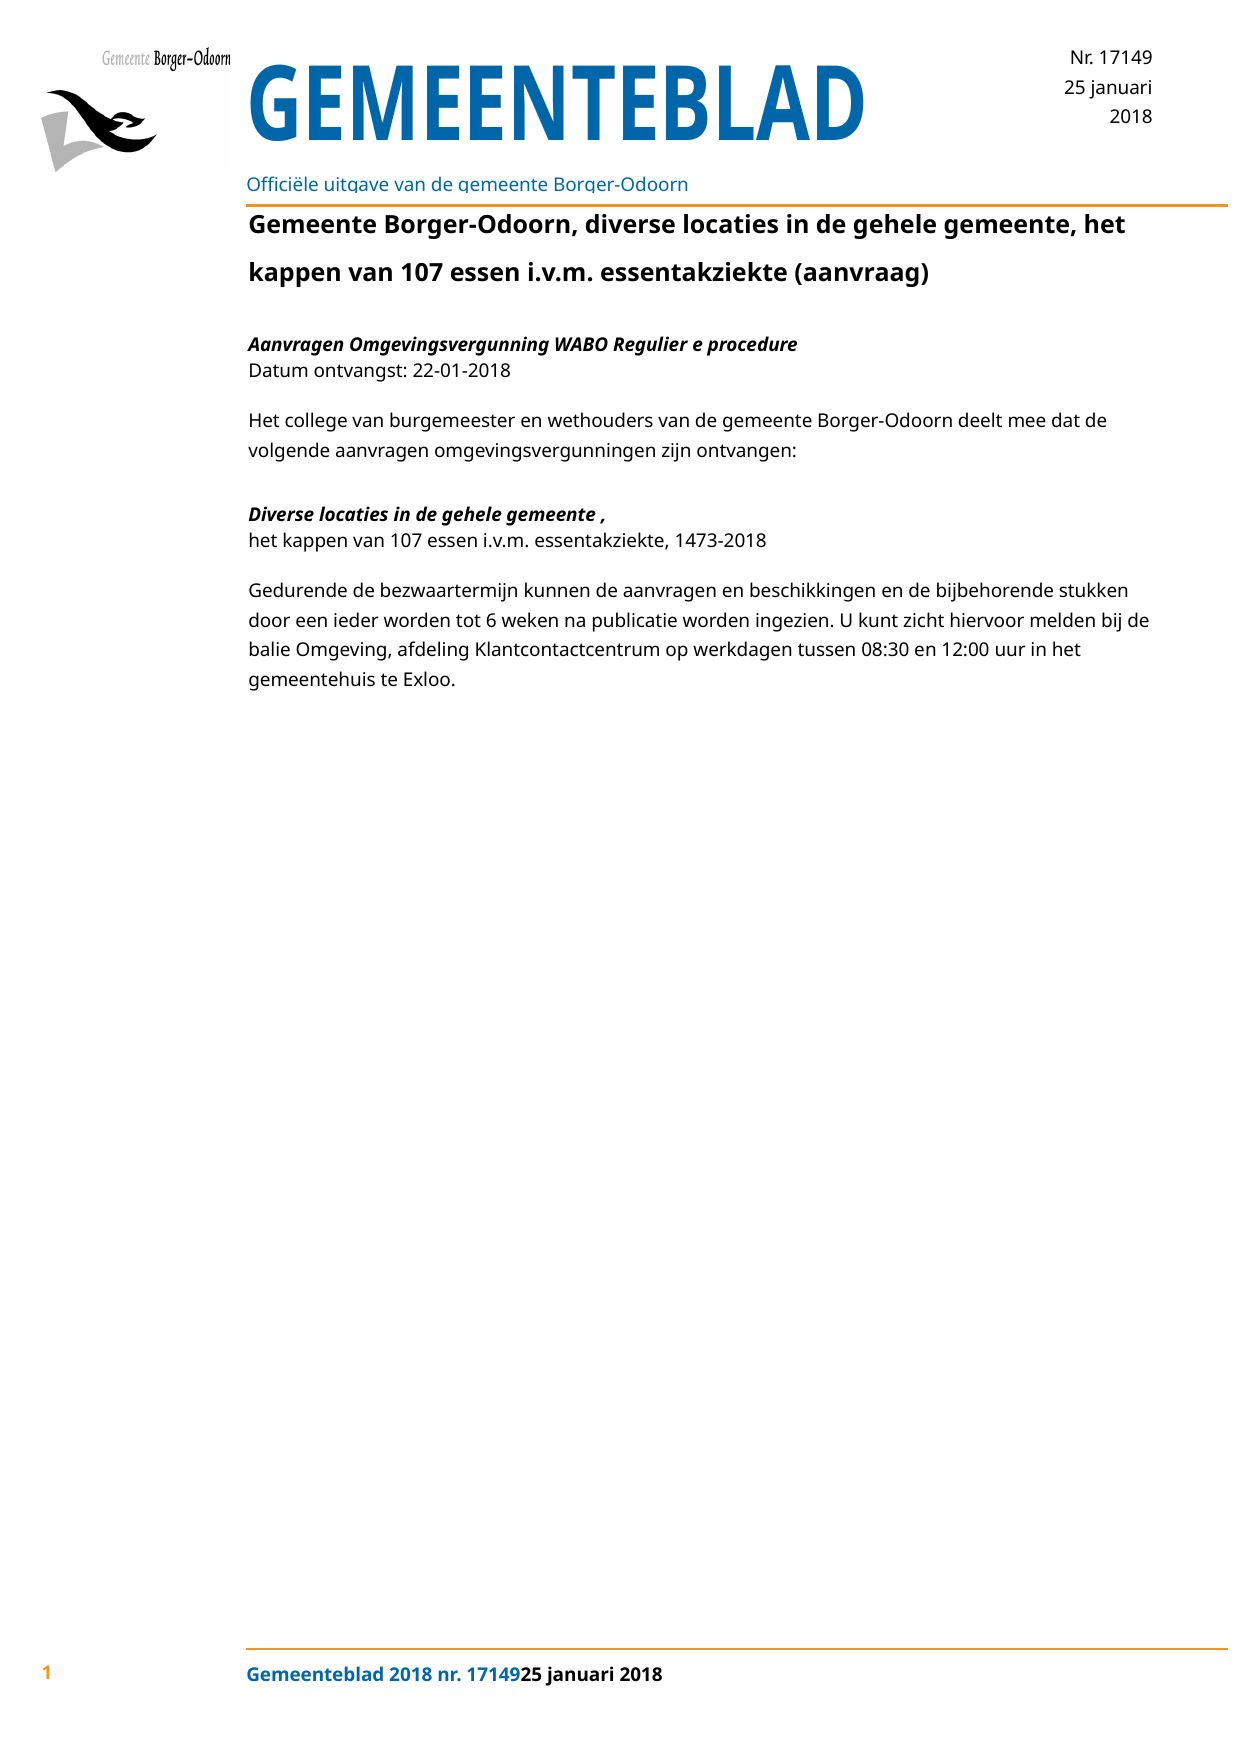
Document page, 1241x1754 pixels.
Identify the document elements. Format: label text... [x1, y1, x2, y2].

picture [41, 47, 231, 172]
text Gedurende de bezwaartermijn kunnen de aanvragen en beschikkingen en de bijbehorende stukken door een ieder worden tot 6 weken na publicatie worden ingezien. U kunt zicht hiervoor melden bij de balie Omgeving, afdeling Klantcontactcentrum op werkdagen tussen 08:30 en 12:00 uur in het gemeentehuis te Exloo. [248, 577, 1152, 692]
text Het college van burgemeester en wethouders van de gemeente Borger-Odoorn deelt mee dat de volgende aanvragen omgevingsvergunningen zijn ontvangen: [248, 408, 1152, 463]
text het kappen van 107 essen i.v.m. essentakziekte, 1473-2018 [248, 527, 1152, 553]
text Diverse locaties in de gehele gemeente , [248, 501, 1152, 527]
text Aanvragen Omgevingsvergunning WABO Regulier e procedure [248, 331, 1152, 357]
text Datum ontvangst: 22-01-2018 [248, 357, 1152, 383]
text Gemeente Borger-Odoorn, diverse locaties in de gehele gemeente, het kappen van 107 essen i.v.m. essentakziekte (aanvraag) [248, 207, 1152, 288]
